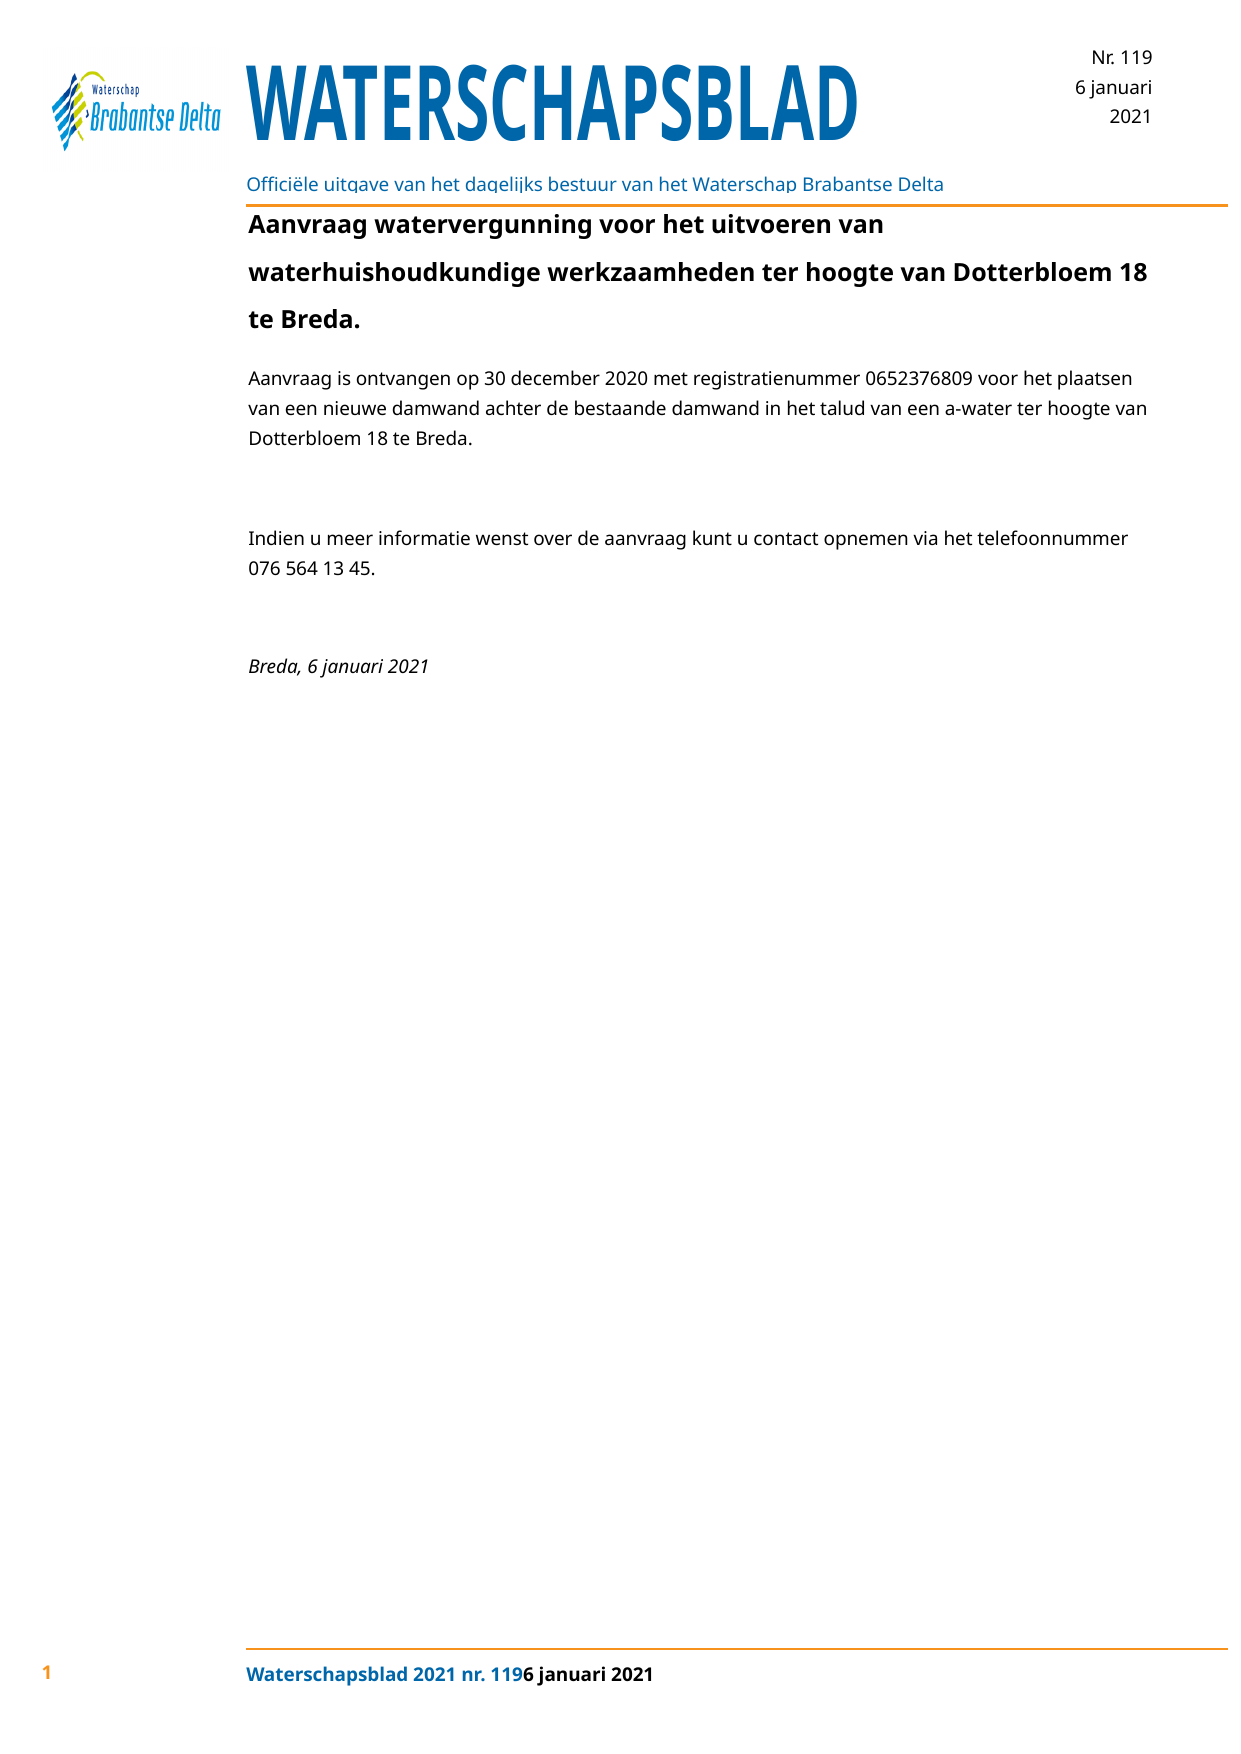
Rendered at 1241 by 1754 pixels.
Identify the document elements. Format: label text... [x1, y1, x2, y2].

text Breda, 6 januari 2021 [248, 653, 1152, 679]
text Aanvraag watervergunning voor het uitvoeren van waterhuishoudkundige werkzaamheden ter hoogte van Dotterbloem 18 te Breda. [248, 207, 1152, 336]
text Indien u meer informatie wenst over de aanvraag kunt u contact opnemen via het telefoonnummer 076 564 13 45. [248, 526, 1152, 581]
picture [41, 47, 231, 172]
text Aanvraag is ontvangen op 30 december 2020 met registratienummer 0652376809 voor het plaatsen van een nieuwe damwand achter de bestaande damwand in het talud van een a-water ter hoogte van Dotterbloem 18 te Breda. [248, 366, 1152, 450]
